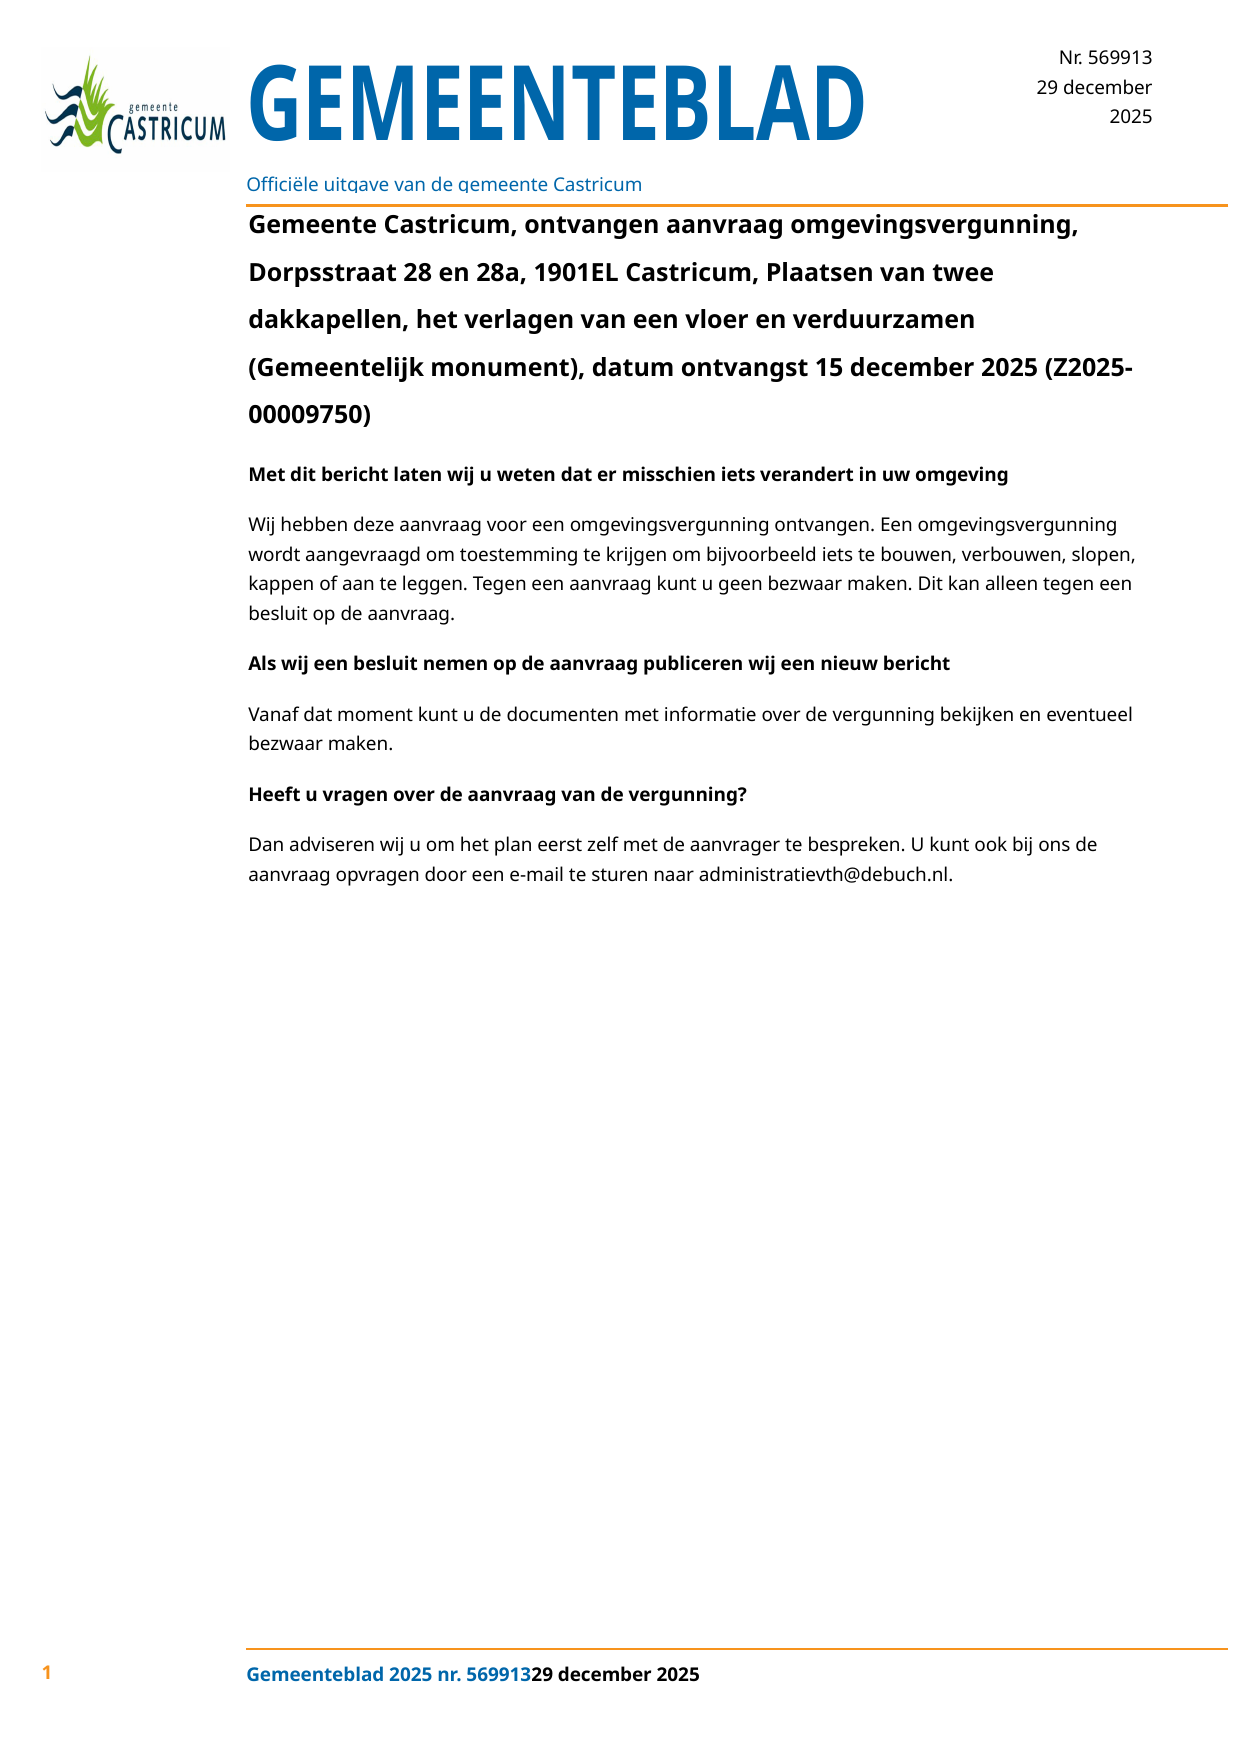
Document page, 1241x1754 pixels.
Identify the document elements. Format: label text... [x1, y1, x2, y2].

text Gemeente Castricum, ontvangen aanvraag omgevingsvergunning, Dorpsstraat 28 en 28a, 1901EL Castricum, Plaatsen van twee dakkapellen, het verlagen van een vloer en verduurzamen (Gemeentelijk monument), datum ontvangst 15 december 2025 (Z2025-00009750) [248, 207, 1152, 431]
text Heeft u vragen over de aanvraag van de vergunning? [248, 781, 1152, 806]
text Wij hebben deze aanvraag voor een omgevingsvergunning ontvangen. Een omgevingsvergunning wordt aangevraagd om toestemming te krijgen om bijvoorbeeld iets te bouwen, verbouwen, slopen, kappen of aan te leggen. Tegen een aanvraag kunt u geen bezwaar maken. Dit kan alleen tegen een besluit op de aanvraag. [248, 511, 1152, 626]
picture [41, 47, 231, 172]
text Vanaf dat moment kunt u de documenten met informatie over de vergunning bekijken en eventueel bezwaar maken. [248, 701, 1152, 756]
text Dan adviseren wij u om het plan eerst zelf met de aanvrager te bespreken. U kunt ook bij ons de aanvraag opvragen door een e-mail te sturen naar administratievth@debuch.nl. [248, 831, 1152, 886]
text Als wij een besluit nemen op de aanvraag publiceren wij een nieuw bericht [248, 650, 1152, 676]
text Met dit bericht laten wij u weten dat er misschien iets verandert in uw omgeving [248, 461, 1152, 486]
